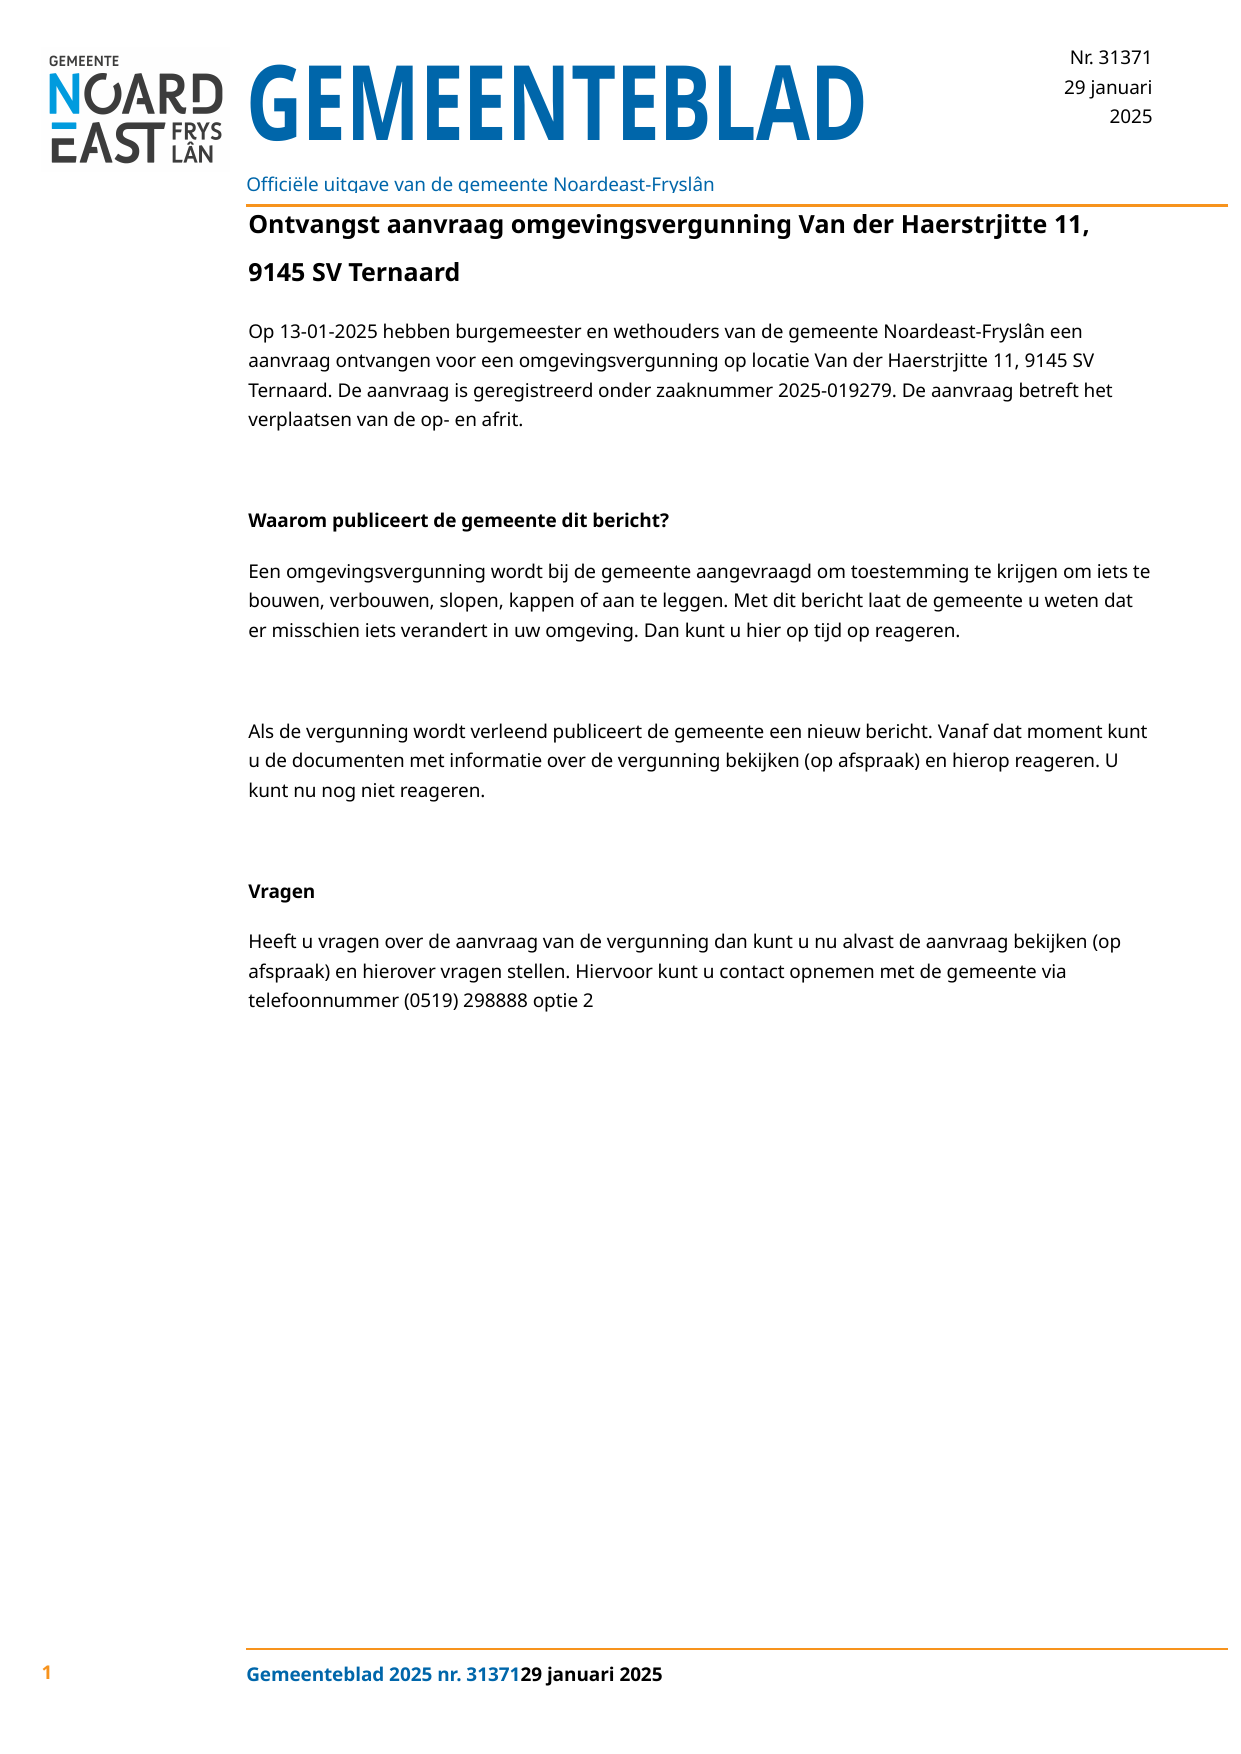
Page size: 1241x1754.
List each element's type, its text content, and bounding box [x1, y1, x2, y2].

picture [41, 47, 231, 172]
text Als de vergunning wordt verleend publiceert de gemeente een nieuw bericht. Vanaf dat moment kunt u de documenten met informatie over de vergunning bekijken (op afspraak) en hierop reageren. U kunt nu nog niet reageren. [248, 718, 1152, 803]
text Vragen [248, 878, 1152, 904]
text Waarom publiceert de gemeente dit bericht? [248, 507, 1152, 533]
text Ontvangst aanvraag omgevingsvergunning Van der Haerstrjitte 11, 9145 SV Ternaard [248, 207, 1152, 288]
text Heeft u vragen over de aanvraag van de vergunning dan kunt u nu alvast de aanvraag bekijken (op afspraak) en hierover vragen stellen. Hiervoor kunt u contact opnemen met de gemeente via telefoonnummer (0519) 298888 optie 2 [248, 928, 1152, 1013]
text Een omgevingsvergunning wordt bij de gemeente aangevraagd om toestemming te krijgen om iets te bouwen, verbouwen, slopen, kappen of aan te leggen. Met dit bericht laat de gemeente u weten dat er misschien iets verandert in uw omgeving. Dan kunt u hier op tijd op reageren. [248, 558, 1152, 643]
text Op 13-01-2025 hebben burgemeester en wethouders van de gemeente Noardeast-Fryslân een aanvraag ontvangen voor een omgevingsvergunning op locatie Van der Haerstrjitte 11, 9145 SV Ternaard. De aanvraag is geregistreerd onder zaaknummer 2025-019279. De aanvraag betreft het verplaatsen van de op- en afrit. [248, 318, 1152, 432]
